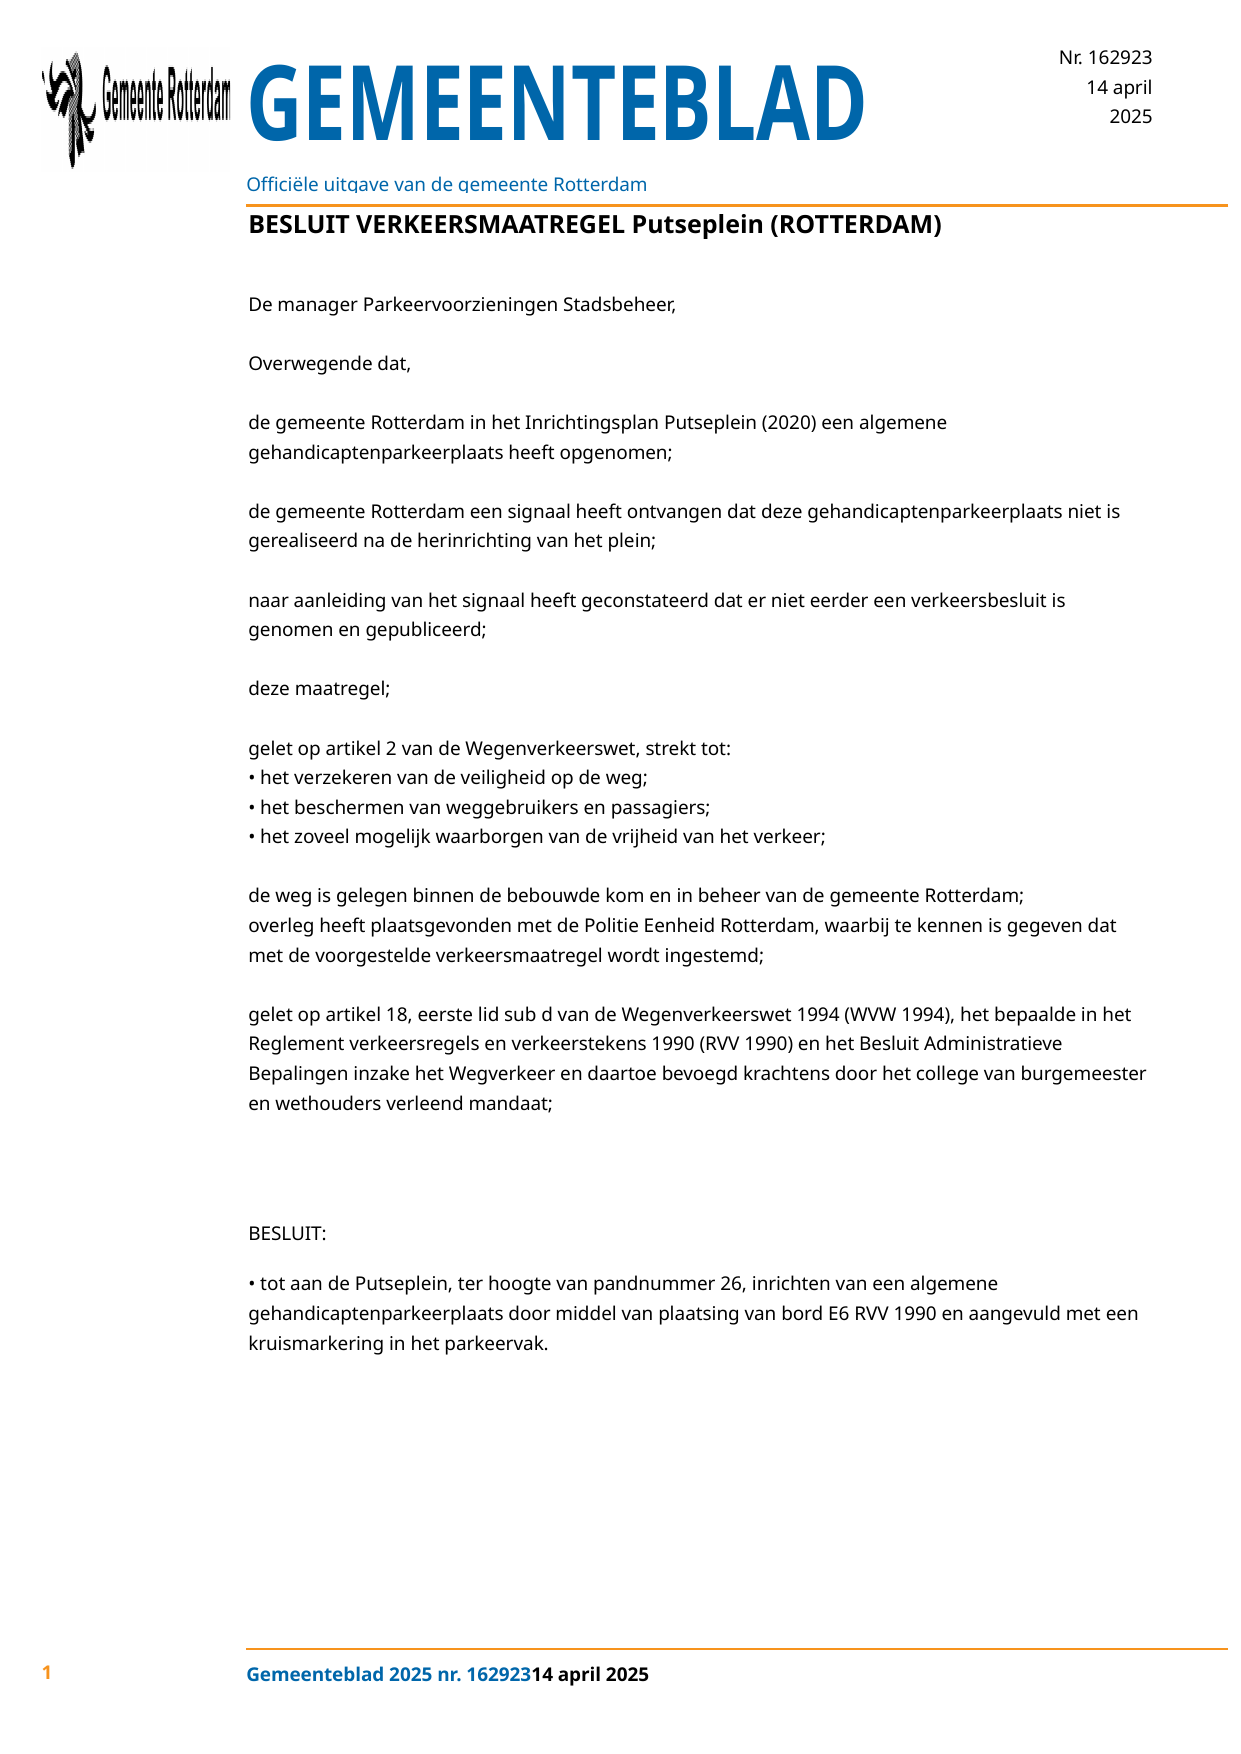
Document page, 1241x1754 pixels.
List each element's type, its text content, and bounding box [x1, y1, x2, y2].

text Overwegende dat, [248, 350, 1152, 376]
text gelet op artikel 18, eerste lid sub d van de Wegenverkeerswet 1994 (WVW 1994), het bepaalde in het Reglement verkeersregels en verkeerstekens 1990 (RVV 1990) en het Besluit Administratieve Bepalingen inzake het Wegverkeer en daartoe bevoegd krachtens door het college van burgemeester en wethouders verleend mandaat; [248, 1001, 1152, 1116]
text de gemeente Rotterdam in het Inrichtingsplan Putseplein (2020) een algemene gehandicaptenparkeerplaats heeft opgenomen; [248, 409, 1152, 465]
text BESLUIT VERKEERSMAATREGEL Putseplein (ROTTERDAM) [248, 207, 1152, 241]
text • tot aan de Putseplein, ter hoogte van pandnummer 26, inrichten van een algemene gehandicaptenparkeerplaats door middel van plaatsing van bord E6 RVV 1990 en aangevuld met een kruismarkering in het parkeervak. [248, 1271, 1152, 1356]
text overleg heeft plaatsgevonden met de Politie Eenheid Rotterdam, waarbij te kennen is gegeven dat met de voorgestelde verkeersmaatregel wordt ingestemd; [248, 912, 1152, 968]
text BESLUIT: [248, 1220, 1152, 1246]
text • het verzekeren van de veiligheid op de weg; [248, 764, 1152, 790]
text • het beschermen van weggebruikers en passagiers; [248, 794, 1152, 820]
text gelet op artikel 2 van de Wegenverkeerswet, strekt tot: [248, 735, 1152, 761]
picture [41, 47, 231, 172]
text de gemeente Rotterdam een signaal heeft ontvangen dat deze gehandicaptenparkeerplaats niet is gerealiseerd na de herinrichting van het plein; [248, 498, 1152, 553]
text de weg is gelegen binnen de bebouwde kom en in beheer van de gemeente Rotterdam; [248, 883, 1152, 908]
text De manager Parkeervoorzieningen Stadsbeheer, [248, 291, 1152, 317]
text deze maatregel; [248, 676, 1152, 701]
text naar aanleiding van het signaal heeft geconstateerd dat er niet eerder een verkeersbesluit is genomen en gepubliceerd; [248, 587, 1152, 642]
text • het zoveel mogelijk waarborgen van de vrijheid van het verkeer; [248, 823, 1152, 849]
